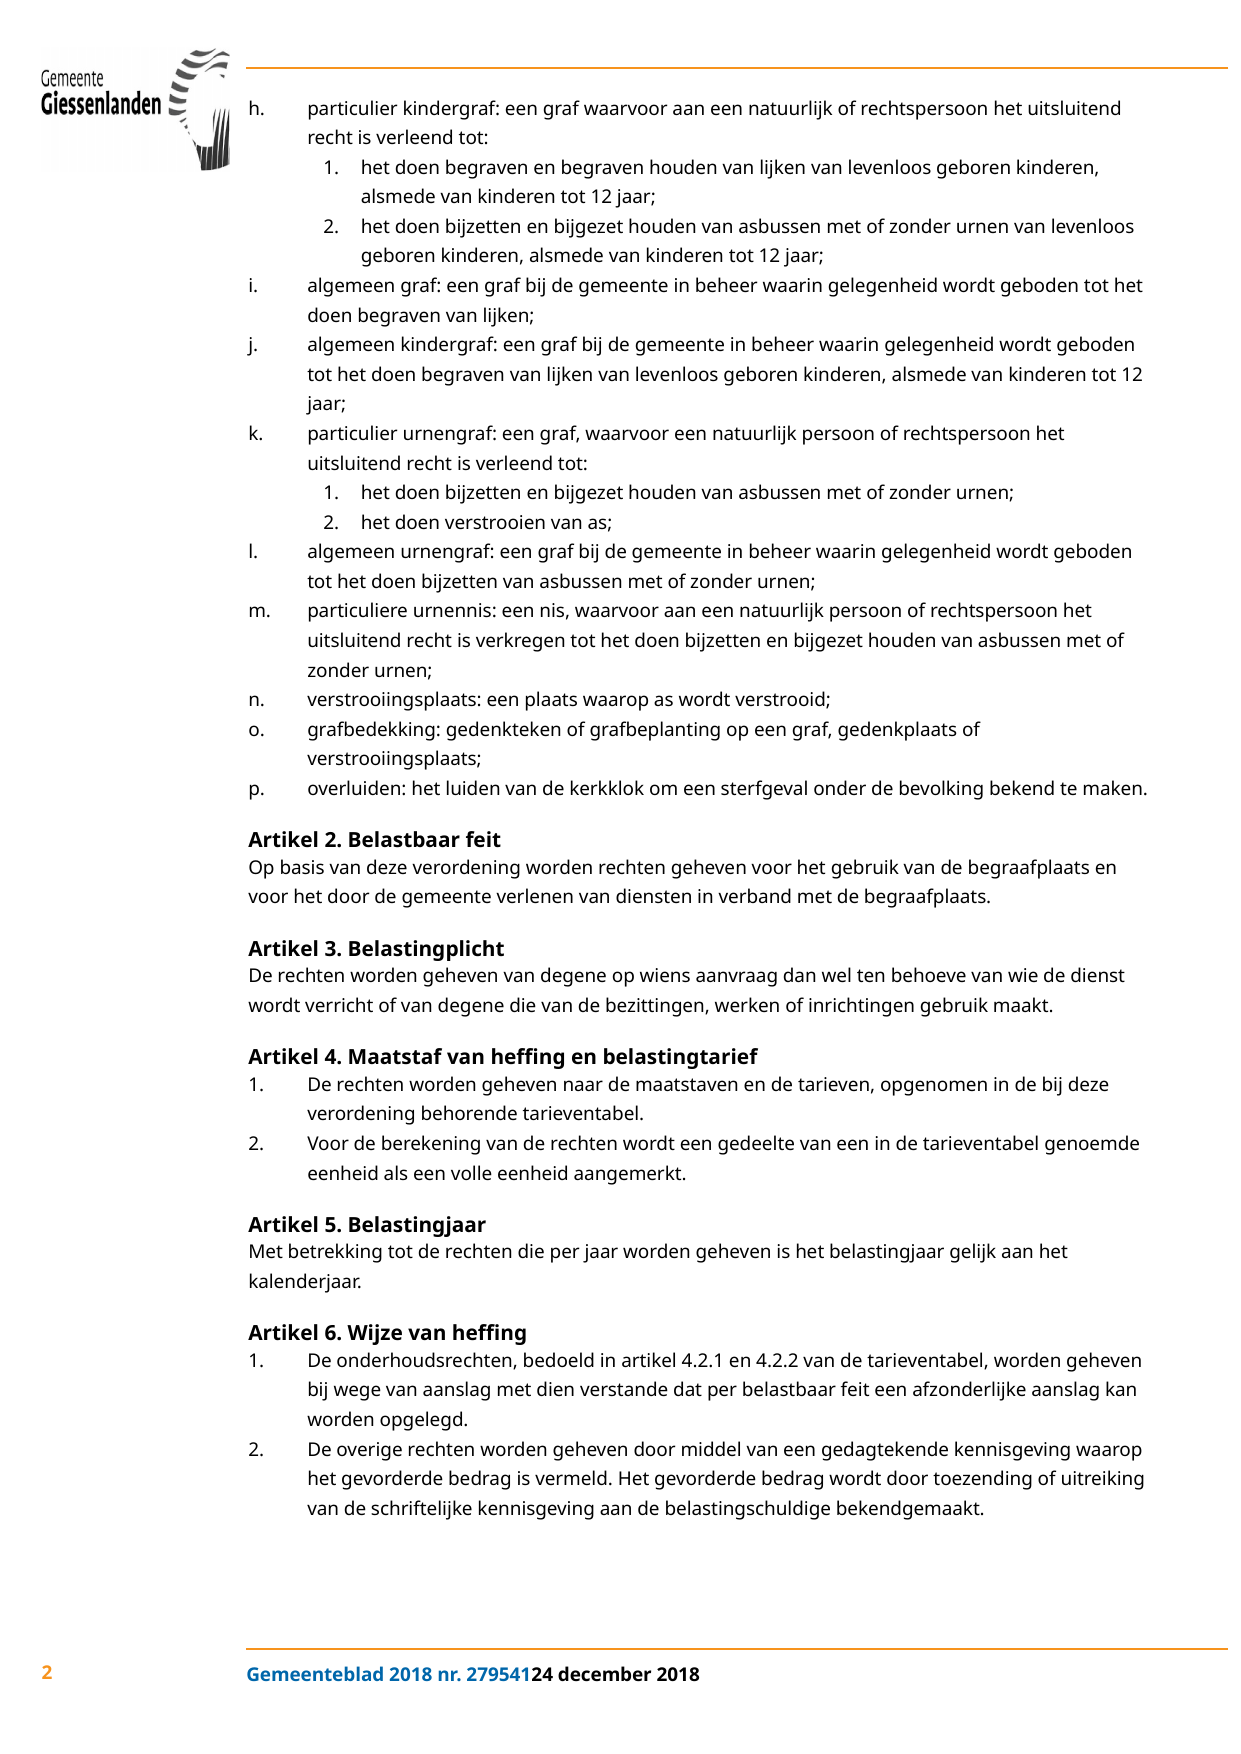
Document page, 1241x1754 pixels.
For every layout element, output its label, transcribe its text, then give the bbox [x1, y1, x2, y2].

list algemeen urnengraf: een graf bij de gemeente in beheer waarin gelegenheid wordt geboden tot het doen bijzetten van asbussen met of zonder urnen; [248, 538, 1152, 594]
list Voor de berekening van de rechten wordt een gedeelte van een in de tarieventabel genoemde eenheid als een volle eenheid aangemerkt. [248, 1130, 1152, 1185]
text Artikel 5. Belastingjaar [248, 1210, 1152, 1238]
text Op basis van deze verordening worden rechten geheven voor het gebruik van de begraafplaats en voor het door de gemeente verlenen van diensten in verband met de begraafplaats. [248, 854, 1152, 909]
text Artikel 2. Belastbaar feit [248, 826, 1152, 854]
list particuliere urnennis: een nis, waarvoor aan een natuurlijk persoon of rechtspersoon het uitsluitend recht is verkregen tot het doen bijzetten en bijgezet houden van asbussen met of zonder urnen; [248, 598, 1152, 683]
list verstrooiingsplaats: een plaats waarop as wordt verstrooid; [248, 686, 1152, 712]
list het doen verstrooien van as; [323, 509, 1152, 535]
text Artikel 3. Belastingplicht [248, 934, 1152, 962]
list De overige rechten worden geheven door middel van een gedagtekende kennisgeving waarop het gevorderde bedrag is vermeld. Het gevorderde bedrag wordt door toezending of uitreiking van de schriftelijke kennisgeving aan de belastingschuldige bekendgemaakt. [248, 1436, 1152, 1521]
list het doen begraven en begraven houden van lijken van levenloos geboren kinderen, alsmede van kinderen tot 12 jaar; [323, 154, 1152, 209]
list De rechten worden geheven naar de maatstaven en de tarieven, opgenomen in de bij deze verordening behorende tarieventabel. [248, 1071, 1152, 1126]
list particulier urnengraf: een graf, waarvoor een natuurlijk persoon of rechtspersoon het uitsluitend recht is verleend tot: [248, 420, 1152, 476]
list algemeen kindergraf: een graf bij de gemeente in beheer waarin gelegenheid wordt geboden tot het doen begraven van lijken van levenloos geboren kinderen, alsmede van kinderen tot 12 jaar; [248, 331, 1152, 416]
list algemeen graf: een graf bij de gemeente in beheer waarin gelegenheid wordt geboden tot het doen begraven van lijken; [248, 272, 1152, 328]
list grafbedekking: gedenkteken of grafbeplanting op een graf, gedenkplaats of verstrooiingsplaats; [248, 716, 1152, 771]
picture [41, 47, 231, 172]
list particulier kindergraf: een graf waarvoor aan een natuurlijk of rechtspersoon het uitsluitend recht is verleend tot: [248, 95, 1152, 150]
text Artikel 6. Wijze van heffing [248, 1318, 1152, 1347]
text Met betrekking tot de rechten die per jaar worden geheven is het belastingjaar gelijk aan het kalenderjaar. [248, 1238, 1152, 1294]
list overluiden: het luiden van de kerkklok om een sterfgeval onder de bevolking bekend te maken. [248, 775, 1152, 801]
text Artikel 4. Maatstaf van heffing en belastingtarief [248, 1042, 1152, 1071]
text De rechten worden geheven van degene op wiens aanvraag dan wel ten behoeve van wie de dienst wordt verricht of van degene die van de bezittingen, werken of inrichtingen gebruik maakt. [248, 962, 1152, 1018]
list De onderhoudsrechten, bedoeld in artikel 4.2.1 en 4.2.2 van de tarieventabel, worden geheven bij wege van aanslag met dien verstande dat per belastbaar feit een afzonderlijke aanslag kan worden opgelegd. [248, 1347, 1152, 1432]
list het doen bijzetten en bijgezet houden van asbussen met of zonder urnen; [323, 479, 1152, 505]
list het doen bijzetten en bijgezet houden van asbussen met of zonder urnen van levenloos geboren kinderen, alsmede van kinderen tot 12 jaar; [323, 213, 1152, 268]
